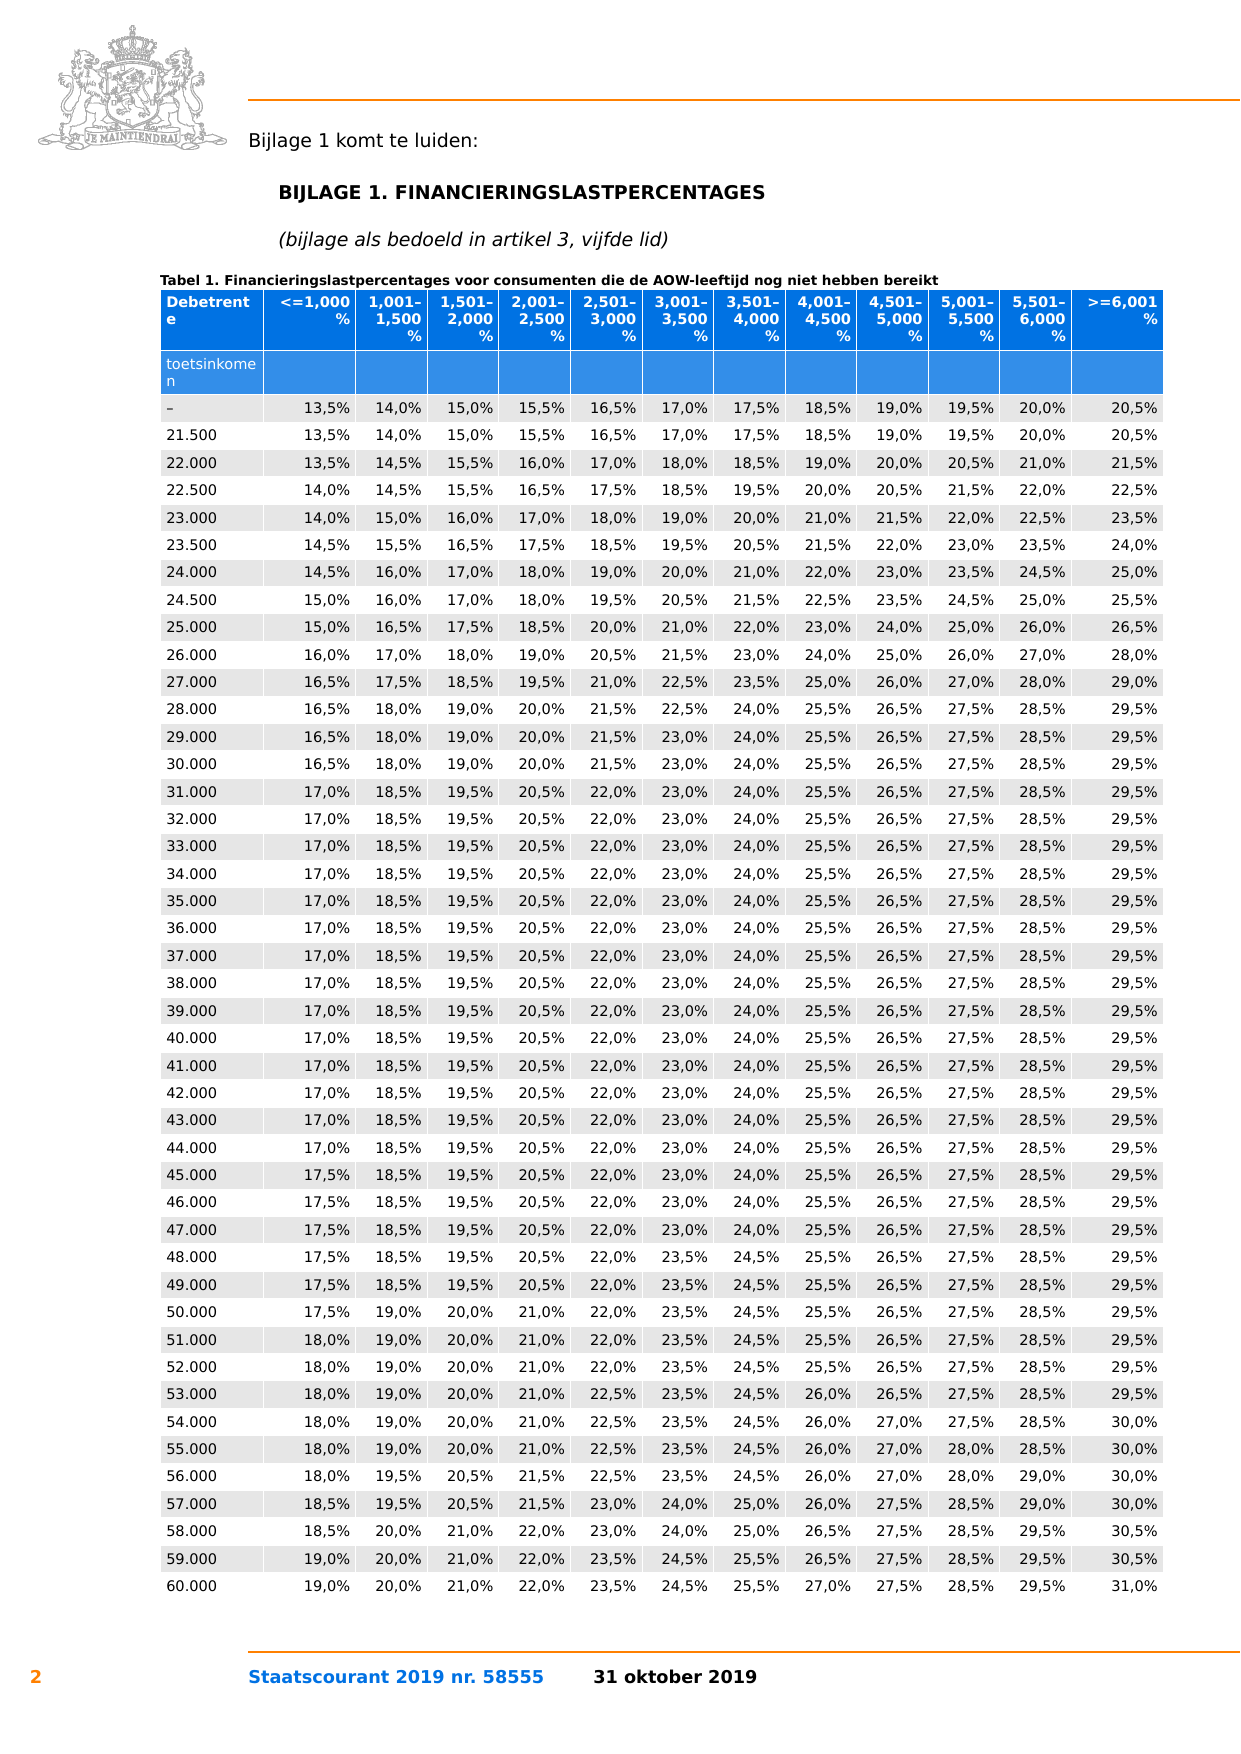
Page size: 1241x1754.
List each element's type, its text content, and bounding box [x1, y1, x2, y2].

table_cell 27,5% [929, 724, 999, 750]
table_cell 26,5% [857, 1053, 928, 1079]
table_cell 28,5% [1000, 1381, 1071, 1408]
table_cell 26,0% [1000, 614, 1071, 641]
table_cell 15,5% [499, 395, 570, 422]
table_cell 25,5% [786, 998, 856, 1024]
table_cell 22,0% [499, 1573, 570, 1599]
table_cell [714, 351, 785, 394]
table_cell 17,0% [264, 779, 355, 805]
table_cell 20,0% [714, 505, 785, 531]
table_cell 22,5% [571, 1409, 642, 1435]
table_cell 21,5% [499, 1491, 570, 1517]
table_cell 19,5% [428, 779, 498, 805]
table_cell 4,501– 5,000% [857, 290, 928, 350]
table_cell 21,5% [786, 532, 856, 558]
table_cell 27,0% [1000, 642, 1071, 668]
table_cell 16,0% [356, 587, 427, 613]
table_cell 19,5% [428, 1135, 498, 1161]
table_cell 28,5% [1000, 1217, 1071, 1243]
table_cell 19,5% [428, 888, 498, 915]
table_cell 52.000 [161, 1354, 263, 1380]
table_cell 16,5% [264, 697, 355, 723]
table_cell 25,0% [714, 1519, 785, 1545]
table_cell 28,5% [1000, 1080, 1071, 1106]
table_cell 20,5% [428, 1491, 498, 1517]
table_cell 14,5% [264, 560, 355, 586]
table_cell 19,0% [857, 395, 928, 422]
table_cell 28,5% [1000, 1409, 1071, 1435]
table_cell 25,5% [786, 1190, 856, 1216]
table_cell 27,5% [857, 1491, 928, 1517]
table_cell 56.000 [161, 1464, 263, 1490]
table_cell – [161, 395, 263, 422]
table_cell 22,0% [571, 916, 642, 942]
table_cell 17,0% [264, 806, 355, 832]
table_cell 18,5% [356, 1245, 427, 1271]
table_cell 38.000 [161, 971, 263, 997]
table_cell 13,5% [264, 423, 355, 449]
table_cell 27,5% [929, 779, 999, 805]
table_cell 19,5% [714, 478, 785, 504]
table_cell 24,0% [714, 1217, 785, 1243]
table_cell 17,0% [264, 861, 355, 887]
table_cell 25,5% [786, 751, 856, 778]
table_cell 26,5% [857, 888, 928, 915]
table_cell 19,0% [356, 1409, 427, 1435]
table_cell 23,0% [643, 751, 713, 778]
table_cell 24,0% [714, 1025, 785, 1052]
table_cell 20,0% [356, 1546, 427, 1572]
table_cell 17,0% [264, 888, 355, 915]
table_cell 18,5% [714, 450, 785, 476]
table_cell 29,5% [1000, 1573, 1071, 1599]
table_cell 21,0% [499, 1409, 570, 1435]
table_cell 24,0% [714, 1135, 785, 1161]
table_cell 28,5% [1000, 1299, 1071, 1326]
table_cell 28,5% [1000, 779, 1071, 805]
table_cell 23,5% [643, 1245, 713, 1271]
table_cell 23,0% [643, 971, 713, 997]
table_cell 23,5% [1000, 532, 1071, 558]
table_cell 21,0% [571, 669, 642, 696]
table_cell 29,5% [1072, 1190, 1163, 1216]
table_cell 22,0% [571, 1053, 642, 1079]
table_cell 28,0% [1000, 669, 1071, 696]
table_cell 21,5% [714, 587, 785, 613]
table_cell 15,0% [428, 395, 498, 422]
table_cell 27,5% [929, 1245, 999, 1271]
table_cell 29,5% [1072, 1354, 1163, 1380]
table_cell 24,0% [857, 614, 928, 641]
table_cell 18,5% [356, 916, 427, 942]
table_cell 25,5% [786, 916, 856, 942]
table_cell 20,0% [428, 1409, 498, 1435]
table_cell 21,0% [428, 1519, 498, 1545]
table_cell 27,5% [929, 834, 999, 860]
table_cell 27,5% [857, 1519, 928, 1545]
table_cell 25,5% [786, 1108, 856, 1134]
table_cell 25,5% [786, 1162, 856, 1189]
table_cell 18,5% [356, 1162, 427, 1189]
table_cell 26,5% [857, 971, 928, 997]
table_cell 23,5% [643, 1299, 713, 1326]
table_cell 45.000 [161, 1162, 263, 1189]
table_cell 18,5% [356, 834, 427, 860]
table_cell 24,0% [714, 697, 785, 723]
table_cell 29,5% [1072, 971, 1163, 997]
table_cell 40.000 [161, 1025, 263, 1052]
table_cell 26,5% [786, 1546, 856, 1572]
table_cell 20,5% [499, 1080, 570, 1106]
table_cell 28,5% [1000, 1108, 1071, 1134]
table_cell 18,0% [643, 450, 713, 476]
table_cell 19,0% [428, 724, 498, 750]
table_cell 17,5% [264, 1217, 355, 1243]
table_cell 20,5% [499, 916, 570, 942]
table_cell 16,5% [264, 724, 355, 750]
table_cell 18,5% [356, 1108, 427, 1134]
table_cell 23,5% [643, 1327, 713, 1353]
table_cell 17,5% [714, 395, 785, 422]
table_cell 22,5% [1072, 478, 1163, 504]
table_cell 16,5% [428, 532, 498, 558]
table_cell 25,5% [786, 971, 856, 997]
table_cell 17,5% [264, 1190, 355, 1216]
table_cell 24,0% [643, 1519, 713, 1545]
table_cell 32.000 [161, 806, 263, 832]
table_cell 23,5% [643, 1436, 713, 1463]
table_cell 3,001– 3,500% [643, 290, 713, 350]
table_cell 5,001– 5,500% [929, 290, 999, 350]
table_cell 24.500 [161, 587, 263, 613]
table_cell 20,5% [499, 1190, 570, 1216]
table_cell 23,0% [786, 614, 856, 641]
table_cell 23,5% [571, 1546, 642, 1572]
table_cell 23,5% [643, 1354, 713, 1380]
table_cell 25.000 [161, 614, 263, 641]
table_cell 21,0% [499, 1354, 570, 1380]
table_cell 26,5% [857, 1381, 928, 1408]
table_cell 25,0% [929, 614, 999, 641]
table_cell 17,0% [264, 1053, 355, 1079]
table_cell 22,0% [571, 806, 642, 832]
table_cell 26,0% [857, 669, 928, 696]
table_cell 23,0% [643, 724, 713, 750]
table_cell 28,5% [1000, 916, 1071, 942]
table_cell 18,0% [264, 1464, 355, 1490]
table_cell 19,5% [428, 998, 498, 1024]
table_cell 1,001– 1,500% [356, 290, 427, 350]
table_cell 18,5% [643, 478, 713, 504]
table_cell 25,5% [786, 1354, 856, 1380]
table_cell 18,0% [571, 505, 642, 531]
table_cell 44.000 [161, 1135, 263, 1161]
table_cell 22,0% [571, 1108, 642, 1134]
table_cell 23,0% [929, 532, 999, 558]
table_cell 29,5% [1072, 834, 1163, 860]
table_cell 19,5% [428, 916, 498, 942]
table_cell 28,5% [1000, 806, 1071, 832]
table_cell 37.000 [161, 943, 263, 969]
table_cell 21,0% [428, 1546, 498, 1572]
table_cell <=1,000% [264, 290, 355, 350]
table_cell 25,5% [786, 861, 856, 887]
table_cell 48.000 [161, 1245, 263, 1271]
table_cell toetsinkomen [161, 351, 263, 394]
table_cell 18,5% [428, 669, 498, 696]
table_cell 21,0% [714, 560, 785, 586]
table_cell 23,0% [643, 1080, 713, 1106]
table_cell 28,5% [1000, 943, 1071, 969]
table_cell 29,5% [1072, 1245, 1163, 1271]
table_cell 20,5% [499, 943, 570, 969]
table_cell 21,0% [499, 1327, 570, 1353]
table_cell 20,0% [428, 1354, 498, 1380]
table_cell 19,5% [428, 1080, 498, 1106]
table_cell 29,0% [1000, 1464, 1071, 1490]
table_cell 27,5% [929, 1162, 999, 1189]
table_cell 23,0% [643, 1108, 713, 1134]
table_cell 23,0% [643, 806, 713, 832]
table_cell 18,5% [356, 943, 427, 969]
table_cell 24,0% [714, 1190, 785, 1216]
table_cell 22,0% [571, 1217, 642, 1243]
table_cell 21,0% [1000, 450, 1071, 476]
table_cell 28,0% [1072, 642, 1163, 668]
table_cell 27,5% [929, 1272, 999, 1298]
table_cell 24,5% [1000, 560, 1071, 586]
table_cell 21,0% [643, 614, 713, 641]
table_cell 18,0% [428, 642, 498, 668]
table_cell 23,5% [1072, 505, 1163, 531]
table_cell 29,5% [1072, 1108, 1163, 1134]
table_cell 24,0% [714, 751, 785, 778]
text (bijlage als bedoeld in artikel 3, vijfde lid) [278, 229, 1163, 251]
table_cell 28,5% [1000, 861, 1071, 887]
table_cell 29,0% [1072, 669, 1163, 696]
table_cell 20,0% [499, 751, 570, 778]
table_cell 25,0% [1000, 587, 1071, 613]
table_cell 25,5% [786, 1135, 856, 1161]
table_cell 19,0% [643, 505, 713, 531]
table_cell 22,5% [571, 1464, 642, 1490]
table_cell 16,5% [571, 395, 642, 422]
table_cell 23,0% [643, 1135, 713, 1161]
table_cell 24,5% [643, 1573, 713, 1599]
table_cell 27,5% [929, 1190, 999, 1216]
table_cell 28,5% [1000, 697, 1071, 723]
table_cell 29,5% [1072, 943, 1163, 969]
table_cell 25,5% [786, 1245, 856, 1271]
table_cell 22,5% [643, 697, 713, 723]
table_header Tabel 1. Financieringslastpercentages voor consumenten die de AOW-leeftijd nog niet hebben bereikt [160, 273, 1163, 288]
table_cell 28.000 [161, 697, 263, 723]
table_cell 24,5% [714, 1327, 785, 1353]
table_cell 20,0% [786, 478, 856, 504]
table_cell 22,5% [1000, 505, 1071, 531]
table_cell 18,0% [264, 1436, 355, 1463]
table_cell 22,0% [571, 943, 642, 969]
table_cell 23,0% [571, 1519, 642, 1545]
table_cell 24,0% [714, 1162, 785, 1189]
table_cell 16,0% [428, 505, 498, 531]
table_cell 20,0% [1000, 423, 1071, 449]
table_cell 18,0% [264, 1327, 355, 1353]
table_cell 27,5% [929, 943, 999, 969]
table_cell 25,5% [786, 806, 856, 832]
table_cell 25,5% [786, 1025, 856, 1052]
table_cell 23,5% [857, 587, 928, 613]
table_cell 17,5% [264, 1299, 355, 1326]
table_cell 19,5% [428, 1053, 498, 1079]
table_cell 22,0% [571, 998, 642, 1024]
table_cell 18,0% [264, 1381, 355, 1408]
table_cell 26,0% [786, 1464, 856, 1490]
table_cell 28,5% [1000, 1272, 1071, 1298]
table_cell 25,5% [786, 1272, 856, 1298]
table_cell 23,5% [571, 1573, 642, 1599]
table_cell 29,5% [1072, 1025, 1163, 1052]
table_cell 22,0% [571, 1080, 642, 1106]
table_cell 19,0% [356, 1327, 427, 1353]
table_cell 19,0% [264, 1573, 355, 1599]
table_cell 19,5% [428, 834, 498, 860]
table_cell 13,5% [264, 450, 355, 476]
table_cell 28,5% [1000, 888, 1071, 915]
table_cell 14,0% [356, 423, 427, 449]
table_cell 19,5% [428, 943, 498, 969]
table_cell 17,5% [264, 1272, 355, 1298]
table_cell 18,5% [356, 1135, 427, 1161]
table_cell 53.000 [161, 1381, 263, 1408]
table_cell 28,5% [1000, 1190, 1071, 1216]
table_cell 27,5% [929, 1108, 999, 1134]
table_cell 30,5% [1072, 1546, 1163, 1572]
table_cell 27,5% [929, 971, 999, 997]
table_cell 22,0% [571, 1135, 642, 1161]
table_cell 22,0% [714, 614, 785, 641]
table_cell 19,5% [499, 669, 570, 696]
table_cell 15,0% [264, 614, 355, 641]
table_cell 14,0% [264, 478, 355, 504]
table_cell 17,5% [571, 478, 642, 504]
table_cell 26,0% [929, 642, 999, 668]
table_cell 22,0% [571, 971, 642, 997]
table_cell [786, 351, 856, 394]
table_cell 27,5% [929, 1217, 999, 1243]
table_cell 20,5% [499, 779, 570, 805]
table_cell 21,5% [571, 751, 642, 778]
table_cell 17,0% [264, 943, 355, 969]
table_cell 20,0% [356, 1573, 427, 1599]
table_cell 20,5% [571, 642, 642, 668]
table_cell 29,5% [1072, 888, 1163, 915]
table_cell 29,5% [1072, 861, 1163, 887]
table_cell 20,0% [428, 1299, 498, 1326]
table_cell 30,0% [1072, 1491, 1163, 1517]
table_cell [929, 351, 999, 394]
table_cell 17,0% [264, 834, 355, 860]
table_cell 17,0% [571, 450, 642, 476]
table_cell Debetrente [161, 290, 263, 350]
table_cell 21,5% [857, 505, 928, 531]
table_cell 27,0% [857, 1436, 928, 1463]
table_cell 29,5% [1072, 1080, 1163, 1106]
table_cell 26,5% [857, 806, 928, 832]
table_cell 28,0% [929, 1464, 999, 1490]
table_cell 22.500 [161, 478, 263, 504]
table_cell 19,5% [428, 806, 498, 832]
table_cell 30,0% [1072, 1436, 1163, 1463]
table_cell 18,0% [499, 587, 570, 613]
table_cell 23,0% [643, 834, 713, 860]
table_cell 20,5% [499, 971, 570, 997]
table_cell 17,0% [264, 1025, 355, 1052]
table_cell 19,5% [428, 971, 498, 997]
table_cell 18,0% [264, 1354, 355, 1380]
table_cell 27,5% [929, 1381, 999, 1408]
table_cell 42.000 [161, 1080, 263, 1106]
table_cell 20,5% [428, 1464, 498, 1490]
table_cell 26,0% [786, 1436, 856, 1463]
table_cell 23,0% [643, 1217, 713, 1243]
table_cell 24,0% [714, 916, 785, 942]
table_cell 21,5% [571, 697, 642, 723]
table_cell 27,5% [929, 1135, 999, 1161]
table_cell 21,5% [499, 1464, 570, 1490]
table_cell 29.000 [161, 724, 263, 750]
table_cell 22,0% [571, 888, 642, 915]
table_cell 49.000 [161, 1272, 263, 1298]
table_cell 20,5% [499, 998, 570, 1024]
table_cell 21,0% [786, 505, 856, 531]
table_cell >=6,001% [1072, 290, 1163, 350]
table_cell 18,0% [356, 724, 427, 750]
table_cell 21,0% [428, 1573, 498, 1599]
table_cell 21,5% [643, 642, 713, 668]
table_cell 22,0% [571, 861, 642, 887]
table_cell 19,5% [428, 861, 498, 887]
table_cell 25,5% [786, 779, 856, 805]
table_cell 25,0% [714, 1491, 785, 1517]
picture [38, 25, 227, 150]
table_cell 26,5% [857, 751, 928, 778]
table_cell 24,0% [714, 971, 785, 997]
table_cell 27,5% [929, 1053, 999, 1079]
table_cell 17,5% [428, 614, 498, 641]
table_cell 60.000 [161, 1573, 263, 1599]
table_cell 19,5% [428, 1217, 498, 1243]
table_cell 24,5% [643, 1546, 713, 1572]
table_cell 14,0% [356, 395, 427, 422]
table_cell 20,0% [643, 560, 713, 586]
table_cell 26,5% [857, 1217, 928, 1243]
table_cell 22,5% [786, 587, 856, 613]
table_cell 22,0% [571, 1354, 642, 1380]
table_cell 24,0% [714, 1108, 785, 1134]
table_cell 34.000 [161, 861, 263, 887]
table_cell 16,5% [571, 423, 642, 449]
table_cell 1,501– 2,000% [428, 290, 498, 350]
table_cell 19,0% [356, 1299, 427, 1326]
table_cell 20,5% [929, 450, 999, 476]
table_cell 15,5% [428, 478, 498, 504]
table_cell 25,0% [786, 669, 856, 696]
table_cell 24,5% [714, 1272, 785, 1298]
table_cell 23,0% [643, 998, 713, 1024]
table_cell 25,5% [786, 1053, 856, 1079]
table_cell 18,5% [356, 888, 427, 915]
table_cell 26,5% [857, 697, 928, 723]
table_cell 23,0% [643, 943, 713, 969]
table_cell 28,5% [1000, 998, 1071, 1024]
table_cell 22,0% [571, 1190, 642, 1216]
table_cell 22,0% [499, 1519, 570, 1545]
table_cell 18,5% [571, 532, 642, 558]
table_cell 19,5% [428, 1272, 498, 1298]
table_cell 29,5% [1072, 697, 1163, 723]
table_cell 17,0% [643, 395, 713, 422]
table_cell 28,5% [929, 1546, 999, 1572]
table_cell 31,0% [1072, 1573, 1163, 1599]
table_cell 20,5% [499, 1108, 570, 1134]
table_cell 16,0% [264, 642, 355, 668]
table_cell 18,5% [786, 395, 856, 422]
table_cell 24,0% [714, 779, 785, 805]
table_cell 22,0% [857, 532, 928, 558]
table_cell 5,501– 6,000% [1000, 290, 1071, 350]
table_cell 18,5% [356, 806, 427, 832]
table_cell 23.500 [161, 532, 263, 558]
table_cell 41.000 [161, 1053, 263, 1079]
table_cell 19,0% [571, 560, 642, 586]
table_cell 24.000 [161, 560, 263, 586]
table_cell 18,5% [356, 1272, 427, 1298]
table_cell 29,5% [1072, 916, 1163, 942]
table_cell 18,5% [264, 1491, 355, 1517]
table_cell 20,5% [499, 1025, 570, 1052]
table_cell 19,0% [356, 1354, 427, 1380]
table_cell 23,5% [643, 1272, 713, 1298]
table_cell 24,0% [643, 1491, 713, 1517]
table_cell 19,5% [428, 1025, 498, 1052]
table_cell 23,5% [929, 560, 999, 586]
table_cell 21,0% [499, 1436, 570, 1463]
table_cell 27.000 [161, 669, 263, 696]
table_cell [643, 351, 713, 394]
table_cell 23,0% [643, 1025, 713, 1052]
table_cell 28,5% [929, 1573, 999, 1599]
table_cell 28,5% [1000, 1245, 1071, 1271]
table_cell 28,5% [1000, 971, 1071, 997]
table_cell 26,5% [857, 1354, 928, 1380]
table_cell 26,5% [857, 1299, 928, 1326]
table_cell 22.000 [161, 450, 263, 476]
table_cell 20,5% [499, 888, 570, 915]
table_cell 19,0% [428, 697, 498, 723]
table_cell 27,5% [929, 1080, 999, 1106]
table_cell 28,5% [1000, 1354, 1071, 1380]
table_cell 28,5% [1000, 1135, 1071, 1161]
table_cell 26,5% [857, 834, 928, 860]
table_cell 23,0% [571, 1491, 642, 1517]
table_cell 39.000 [161, 998, 263, 1024]
table_cell 4,001– 4,500% [786, 290, 856, 350]
table_cell 16,5% [356, 614, 427, 641]
table_cell 3,501– 4,000% [714, 290, 785, 350]
table_cell 27,5% [857, 1573, 928, 1599]
table_cell 15,5% [428, 450, 498, 476]
table_cell 20,5% [499, 1217, 570, 1243]
table_cell 24,5% [714, 1381, 785, 1408]
table_cell 33.000 [161, 834, 263, 860]
table_cell 26,5% [857, 1190, 928, 1216]
table_cell 14,5% [356, 478, 427, 504]
table_cell 18,5% [356, 1190, 427, 1216]
table_cell 25,5% [786, 1217, 856, 1243]
table_cell 18,5% [356, 861, 427, 887]
table_cell 18,5% [264, 1519, 355, 1545]
table_cell 24,5% [714, 1354, 785, 1380]
table_cell 19,5% [356, 1464, 427, 1490]
table_cell 25,5% [786, 834, 856, 860]
table_cell 20,5% [499, 834, 570, 860]
table_cell 22,5% [643, 669, 713, 696]
table_cell 30,5% [1072, 1519, 1163, 1545]
table_cell 17,0% [428, 587, 498, 613]
table_cell 23,0% [643, 1162, 713, 1189]
table_cell [428, 351, 498, 394]
table_cell 24,0% [714, 1053, 785, 1079]
table_cell 26,0% [786, 1491, 856, 1517]
table_cell 26,0% [786, 1409, 856, 1435]
table_cell 30,0% [1072, 1409, 1163, 1435]
table_cell 26,5% [857, 943, 928, 969]
table_cell 29,5% [1072, 1135, 1163, 1161]
table_cell 14,0% [264, 505, 355, 531]
table_cell 24,0% [1072, 532, 1163, 558]
table_cell 26,5% [857, 1162, 928, 1189]
table_cell 18,5% [356, 1080, 427, 1106]
table_cell 29,5% [1072, 1272, 1163, 1298]
table_cell 26,5% [857, 779, 928, 805]
table_cell 20,5% [499, 1135, 570, 1161]
table_cell 18,0% [356, 697, 427, 723]
table_cell 25,5% [786, 724, 856, 750]
table_cell 17,0% [643, 423, 713, 449]
table_cell 27,5% [929, 1025, 999, 1052]
table_cell 25,0% [857, 642, 928, 668]
table_cell 24,5% [714, 1464, 785, 1490]
table_cell 20,0% [499, 697, 570, 723]
table_cell 22,0% [571, 1245, 642, 1271]
table_cell 28,5% [1000, 751, 1071, 778]
table_cell 18,5% [356, 1217, 427, 1243]
table_cell 18,5% [356, 1053, 427, 1079]
table_cell 18,0% [356, 751, 427, 778]
table_cell 25,5% [786, 1299, 856, 1326]
table_cell 23,0% [643, 916, 713, 942]
table_cell 20,5% [499, 806, 570, 832]
table_cell 27,5% [929, 916, 999, 942]
table_cell 29,5% [1072, 751, 1163, 778]
table_cell [499, 351, 570, 394]
table_cell 20,0% [356, 1519, 427, 1545]
table_cell 24,0% [714, 998, 785, 1024]
table_cell 19,0% [499, 642, 570, 668]
table_cell 16,5% [499, 478, 570, 504]
table_cell 26,5% [857, 1080, 928, 1106]
table_cell 19,5% [643, 532, 713, 558]
table_cell 22,0% [571, 1299, 642, 1326]
table_cell 25,0% [1072, 560, 1163, 586]
table_cell 18,5% [356, 1025, 427, 1052]
table_cell 28,5% [1000, 724, 1071, 750]
table_cell 29,5% [1072, 806, 1163, 832]
table_cell 35.000 [161, 888, 263, 915]
table_cell 20,0% [857, 450, 928, 476]
table_cell 19,0% [428, 751, 498, 778]
table_cell 26,5% [857, 1272, 928, 1298]
table_cell 29,5% [1072, 1217, 1163, 1243]
table_cell 16,5% [264, 669, 355, 696]
table_cell 29,5% [1072, 1053, 1163, 1079]
table_cell 29,5% [1000, 1519, 1071, 1545]
table_cell 20,5% [499, 1162, 570, 1189]
table_cell 23,0% [857, 560, 928, 586]
table_cell 29,5% [1072, 1327, 1163, 1353]
table_cell 17,5% [356, 669, 427, 696]
table_cell 17,5% [264, 1245, 355, 1271]
table_cell 14,5% [264, 532, 355, 558]
table_cell 24,5% [929, 587, 999, 613]
table_cell 29,5% [1072, 1162, 1163, 1189]
table_cell 22,0% [571, 834, 642, 860]
table_cell 27,0% [857, 1464, 928, 1490]
table_cell [857, 351, 928, 394]
table_cell 15,5% [356, 532, 427, 558]
table_cell 20,5% [499, 1272, 570, 1298]
table_cell 22,5% [571, 1436, 642, 1463]
table_cell 22,0% [571, 1025, 642, 1052]
table_cell 59.000 [161, 1546, 263, 1572]
table_cell 20,0% [571, 614, 642, 641]
table_cell 21,5% [1072, 450, 1163, 476]
table_cell 20,0% [428, 1381, 498, 1408]
table_cell 20,5% [499, 1053, 570, 1079]
table_cell 13,5% [264, 395, 355, 422]
table_cell 19,5% [428, 1162, 498, 1189]
table_cell 46.000 [161, 1190, 263, 1216]
table_cell 19,0% [356, 1436, 427, 1463]
table_cell [571, 351, 642, 394]
table_cell 15,0% [428, 423, 498, 449]
table_cell 47.000 [161, 1217, 263, 1243]
table_cell 19,5% [428, 1108, 498, 1134]
table_cell 26,5% [857, 1135, 928, 1161]
table_cell 27,0% [857, 1409, 928, 1435]
table_cell 25,5% [786, 1080, 856, 1106]
table_cell 25,5% [786, 943, 856, 969]
table_cell 26,5% [1072, 614, 1163, 641]
table_cell 22,0% [571, 779, 642, 805]
table_cell 26,5% [857, 1245, 928, 1271]
table_cell [1072, 351, 1163, 394]
table_cell 51.000 [161, 1327, 263, 1353]
table_cell 16,5% [264, 751, 355, 778]
table_cell 30.000 [161, 751, 263, 778]
table_cell 28,5% [1000, 1053, 1071, 1079]
table_cell 21,5% [929, 478, 999, 504]
table_cell 20,5% [643, 587, 713, 613]
table_cell 24,0% [714, 943, 785, 969]
table_cell 16,0% [499, 450, 570, 476]
table_cell 26,5% [857, 724, 928, 750]
table_cell 22,0% [786, 560, 856, 586]
table_cell 18,5% [499, 614, 570, 641]
table_cell 29,0% [1000, 1491, 1071, 1517]
text Bijlage 1 komt te luiden: [248, 130, 1163, 152]
table_cell 21,5% [571, 724, 642, 750]
table_cell [264, 351, 355, 394]
table_cell 23,0% [643, 888, 713, 915]
table_cell 26,5% [857, 1108, 928, 1134]
table_cell 31.000 [161, 779, 263, 805]
table_cell 27,5% [857, 1546, 928, 1572]
table_cell 15,0% [264, 587, 355, 613]
table_cell 20,5% [714, 532, 785, 558]
table_cell 19,0% [356, 1381, 427, 1408]
table_cell 27,5% [929, 751, 999, 778]
table_cell 29,5% [1072, 1299, 1163, 1326]
table_cell 17,0% [264, 1135, 355, 1161]
table_cell 26,0% [786, 1381, 856, 1408]
table_cell 20,0% [428, 1327, 498, 1353]
table_cell 30,0% [1072, 1464, 1163, 1490]
table_cell 23,5% [643, 1409, 713, 1435]
subtitle BIJLAGE 1. FINANCIERINGSLASTPERCENTAGES [278, 182, 1163, 204]
table_cell 25,5% [714, 1546, 785, 1572]
table_cell 15,0% [356, 505, 427, 531]
table_cell 22,0% [571, 1272, 642, 1298]
table_cell 26,5% [857, 916, 928, 942]
table_cell 27,5% [929, 1354, 999, 1380]
table_cell 20,0% [428, 1436, 498, 1463]
table_cell 18,5% [786, 423, 856, 449]
table_cell 26,5% [857, 1025, 928, 1052]
table_cell 17,0% [264, 1080, 355, 1106]
table_cell 43.000 [161, 1108, 263, 1134]
table_cell 26,5% [857, 998, 928, 1024]
table_cell 19,5% [428, 1190, 498, 1216]
table_cell 26.000 [161, 642, 263, 668]
table_cell 23,5% [714, 669, 785, 696]
table_cell 20,5% [1072, 423, 1163, 449]
table_cell 17,5% [499, 532, 570, 558]
table_cell 17,5% [714, 423, 785, 449]
table_cell 2,501– 3,000% [571, 290, 642, 350]
table_cell 18,5% [356, 998, 427, 1024]
table_cell 28,5% [1000, 1327, 1071, 1353]
table_cell 17,0% [264, 916, 355, 942]
table_cell 26,5% [786, 1519, 856, 1545]
table_cell 25,5% [1072, 587, 1163, 613]
table_cell 19,5% [571, 587, 642, 613]
table_cell 24,0% [714, 861, 785, 887]
table_cell [356, 351, 427, 394]
table_cell 27,5% [929, 861, 999, 887]
table_cell 28,0% [929, 1436, 999, 1463]
table_cell 23,5% [643, 1381, 713, 1408]
table_cell 27,5% [929, 1299, 999, 1326]
table_cell 27,5% [929, 998, 999, 1024]
table_cell 23,0% [643, 779, 713, 805]
table_cell 20,5% [499, 861, 570, 887]
table_cell 21.500 [161, 423, 263, 449]
table_cell 17,0% [356, 642, 427, 668]
table_cell 19,5% [929, 423, 999, 449]
table_cell 17,5% [264, 1162, 355, 1189]
table_cell 29,5% [1072, 724, 1163, 750]
table_cell 23,0% [714, 642, 785, 668]
table_cell 26,5% [857, 1327, 928, 1353]
table_cell 19,0% [786, 450, 856, 476]
table_cell 23.000 [161, 505, 263, 531]
table_cell 20,5% [1072, 395, 1163, 422]
table_cell 22,0% [929, 505, 999, 531]
table_cell 57.000 [161, 1491, 263, 1517]
table_cell 25,5% [786, 1327, 856, 1353]
table_cell 18,0% [264, 1409, 355, 1435]
table_cell 18,0% [499, 560, 570, 586]
table_cell 50.000 [161, 1299, 263, 1326]
table_cell 19,5% [356, 1491, 427, 1517]
table_cell 28,5% [1000, 1025, 1071, 1052]
table_cell 23,5% [643, 1464, 713, 1490]
table_cell 25,5% [786, 697, 856, 723]
table_cell 14,5% [356, 450, 427, 476]
table_cell 21,0% [499, 1299, 570, 1326]
table_cell 29,5% [1072, 779, 1163, 805]
table_cell 24,5% [714, 1299, 785, 1326]
table_cell 17,0% [428, 560, 498, 586]
table_cell 17,0% [264, 998, 355, 1024]
table_cell 54.000 [161, 1409, 263, 1435]
table_cell 24,5% [714, 1409, 785, 1435]
table_cell 19,0% [857, 423, 928, 449]
table_cell 55.000 [161, 1436, 263, 1463]
table_cell 23,0% [643, 1053, 713, 1079]
table_cell 2,001– 2,500% [499, 290, 570, 350]
table_cell 36.000 [161, 916, 263, 942]
table_cell 25,5% [714, 1573, 785, 1599]
table_cell 28,5% [929, 1491, 999, 1517]
table_cell 24,5% [714, 1245, 785, 1271]
table_cell 58.000 [161, 1519, 263, 1545]
table_cell 29,5% [1000, 1546, 1071, 1572]
table_cell 26,5% [857, 861, 928, 887]
table_cell 20,5% [499, 1245, 570, 1271]
table_cell 20,0% [1000, 395, 1071, 422]
table_cell 17,0% [264, 971, 355, 997]
table_cell 24,0% [786, 642, 856, 668]
table_cell 24,5% [714, 1436, 785, 1463]
table_cell 17,0% [264, 1108, 355, 1134]
table_cell 24,0% [714, 888, 785, 915]
table_cell 21,0% [499, 1381, 570, 1408]
table_cell 17,0% [499, 505, 570, 531]
table_cell 27,0% [786, 1573, 856, 1599]
table_cell 27,5% [929, 697, 999, 723]
table_cell 24,0% [714, 834, 785, 860]
table_cell 22,0% [1000, 478, 1071, 504]
table_cell 27,5% [929, 1409, 999, 1435]
table_cell 28,5% [1000, 834, 1071, 860]
table_cell 22,0% [571, 1327, 642, 1353]
table_cell 22,5% [571, 1381, 642, 1408]
table_cell 20,5% [857, 478, 928, 504]
table_cell 18,5% [356, 779, 427, 805]
table_cell 27,5% [929, 1327, 999, 1353]
table_cell 28,5% [1000, 1436, 1071, 1463]
table_cell 23,0% [643, 1190, 713, 1216]
table_cell 18,5% [356, 971, 427, 997]
table_cell 15,5% [499, 423, 570, 449]
table_cell 27,5% [929, 888, 999, 915]
table_cell 29,5% [1072, 1381, 1163, 1408]
table_cell 20,0% [499, 724, 570, 750]
table_cell 19,0% [264, 1546, 355, 1572]
table_cell 24,0% [714, 1080, 785, 1106]
table_cell 29,5% [1072, 998, 1163, 1024]
table_cell 22,0% [571, 1162, 642, 1189]
table_cell 22,0% [499, 1546, 570, 1572]
table_cell [1000, 351, 1071, 394]
table_cell 28,5% [929, 1519, 999, 1545]
table_cell 28,5% [1000, 1162, 1071, 1189]
table_cell 27,5% [929, 806, 999, 832]
table_cell 23,0% [643, 861, 713, 887]
table_cell 24,0% [714, 806, 785, 832]
table_cell 19,5% [929, 395, 999, 422]
table_cell 24,0% [714, 724, 785, 750]
table_cell 19,5% [428, 1245, 498, 1271]
table_cell 27,0% [929, 669, 999, 696]
table_cell 25,5% [786, 888, 856, 915]
table_cell 16,0% [356, 560, 427, 586]
